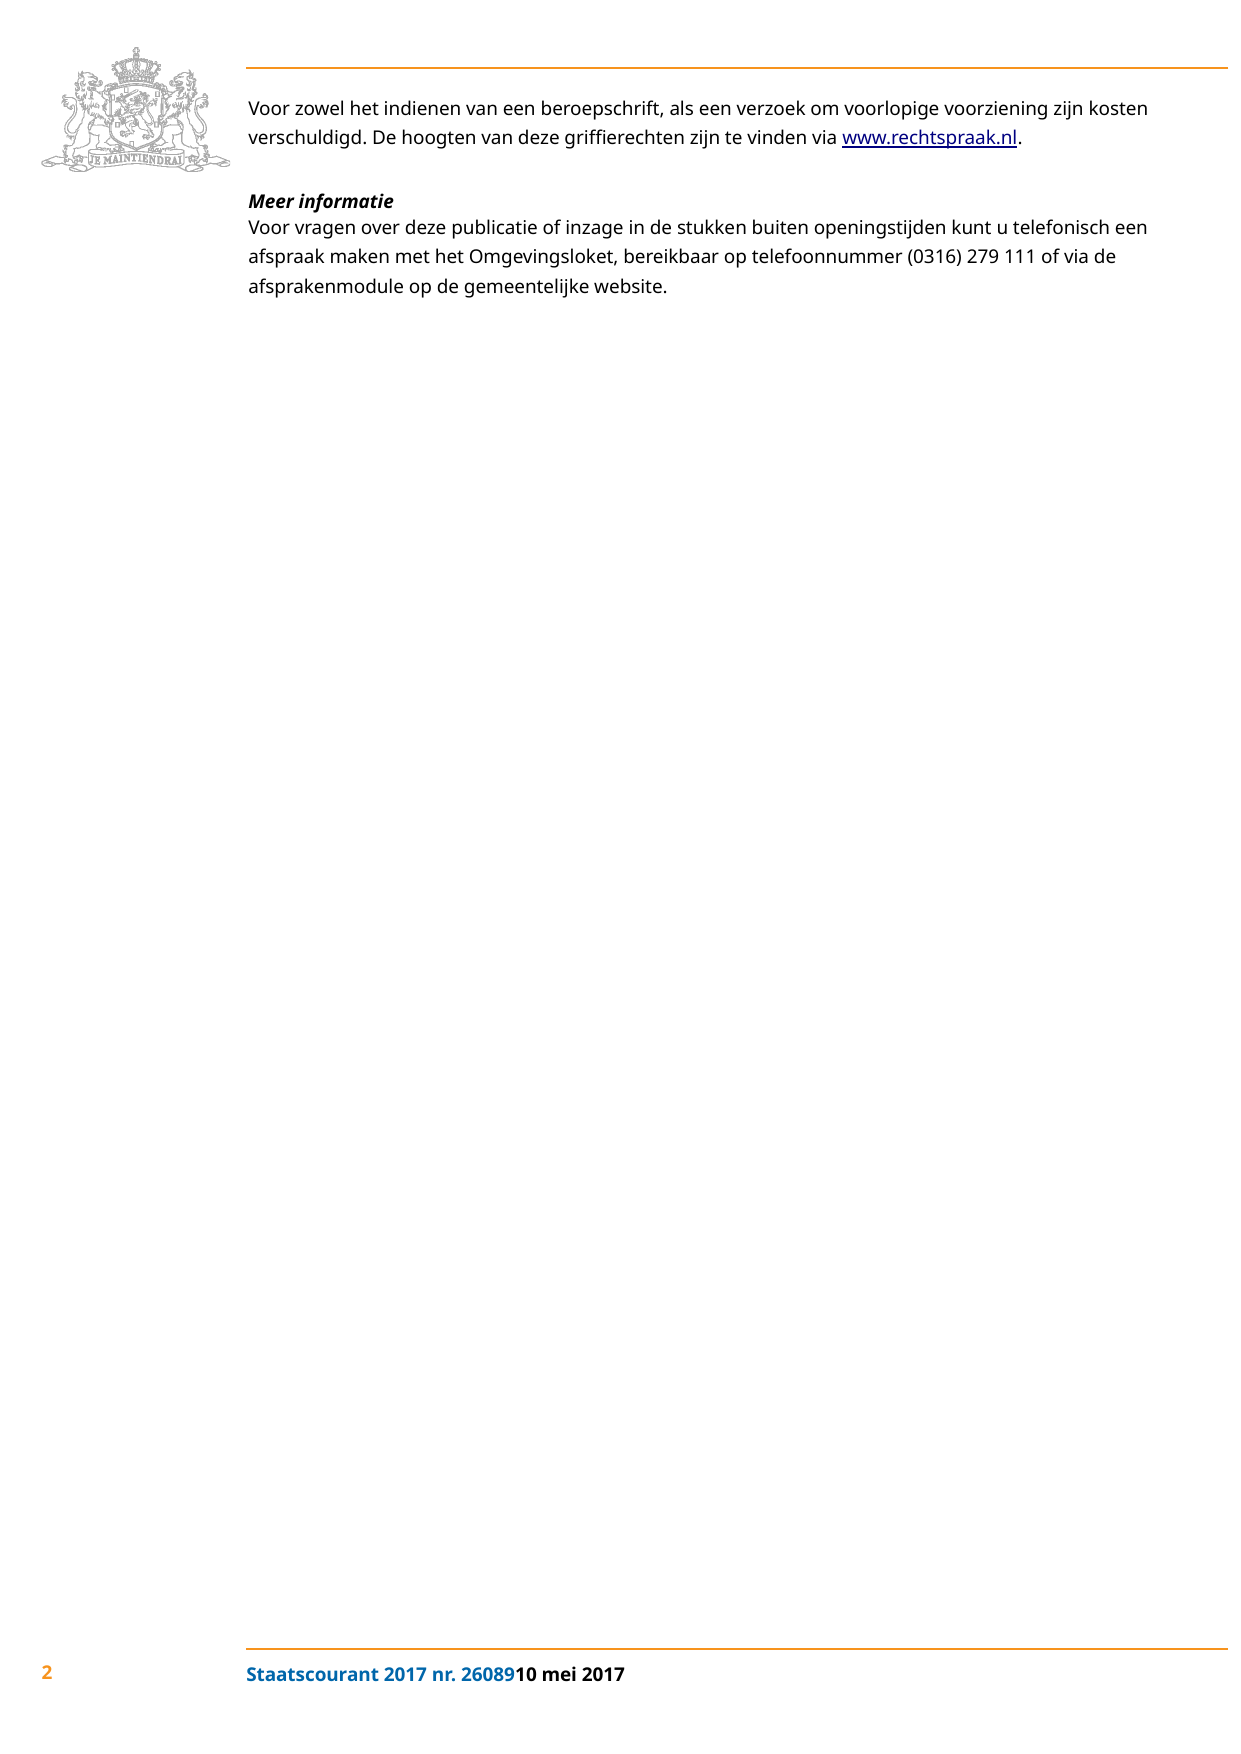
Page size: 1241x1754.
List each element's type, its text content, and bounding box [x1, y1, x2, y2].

text Voor zowel het indienen van een beroepschrift, als een verzoek om voorlopige voorziening zijn kosten verschuldigd. De hoogten van deze griffierechten zijn te vinden via www.rechtspraak.nl. [248, 95, 1152, 150]
text Voor vragen over deze publicatie of inzage in de stukken buiten openingstijden kunt u telefonisch een afspraak maken met het Omgevingsloket, bereikbaar op telefoonnummer (0316) 279 111 of via de afsprakenmodule op de gemeentelijke website. [248, 214, 1152, 299]
text Meer informatie [248, 188, 1152, 214]
picture [41, 47, 231, 172]
